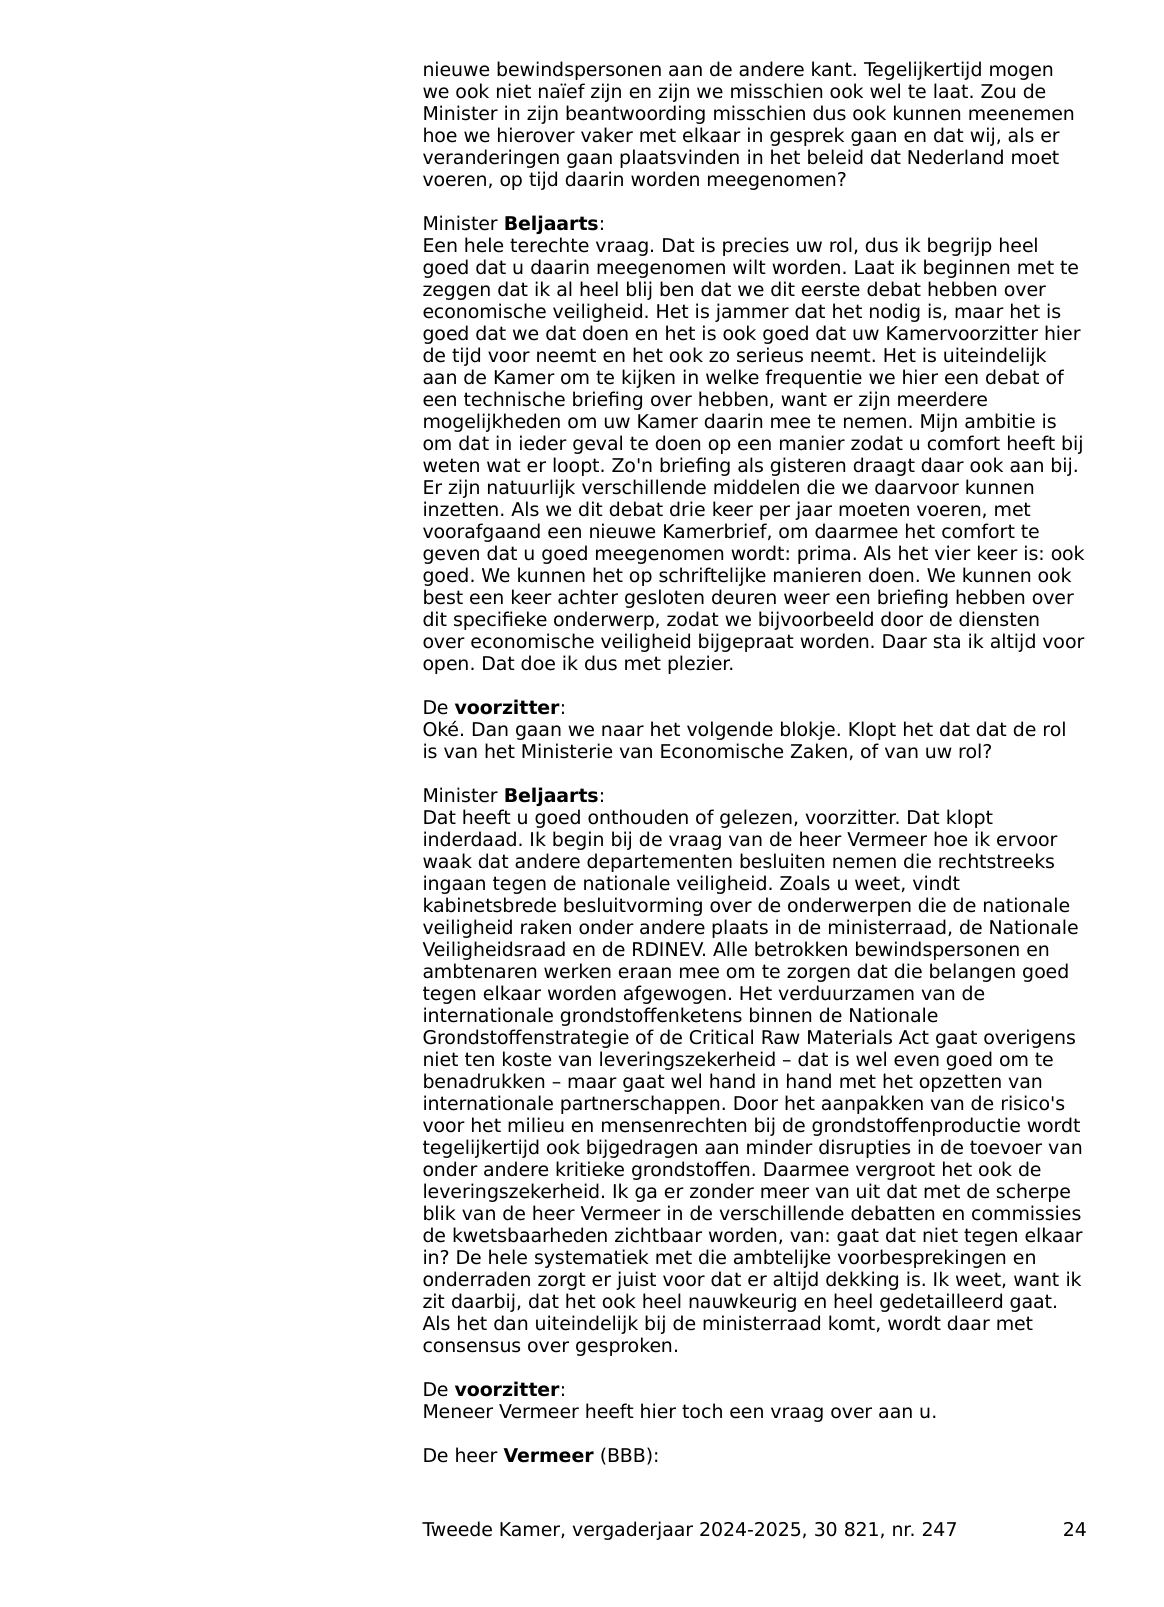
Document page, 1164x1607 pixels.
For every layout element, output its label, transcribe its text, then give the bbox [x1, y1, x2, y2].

text De voorzitter: [422, 1379, 1087, 1401]
text Dat heeft u goed onthouden of gelezen, voorzitter. Dat klopt inderdaad. Ik begin bij de vraag van de heer Vermeer hoe ik ervoor waak dat andere departementen besluiten nemen die rechtstreeks ingaan tegen de nationale veiligheid. Zoals u weet, vindt kabinetsbrede besluitvorming over de onderwerpen die de nationale veiligheid raken onder andere plaats in de ministerraad, de Nationale Veiligheidsraad en de RDINEV. Alle betrokken bewindspersonen en ambtenaren werken eraan mee om te zorgen dat die belangen goed tegen elkaar worden afgewogen. Het verduurzamen van de internationale grondstoffenketens binnen de Nationale Grondstoffenstrategie of de Critical Raw Materials Act gaat overigens niet ten koste van leveringszekerheid – dat is wel even goed om te benadrukken – maar gaat wel hand in hand met het opzetten van internationale partnerschappen. Door het aanpakken van de risico's voor het milieu en mensenrechten bij de grondstoffenproductie wordt tegelijkertijd ook bijgedragen aan minder disrupties in de toevoer van onder andere kritieke grondstoffen. Daarmee vergroot het ook de leveringszekerheid. Ik ga er zonder meer van uit dat met de scherpe blik van de heer Vermeer in de verschillende debatten en commissies de kwetsbaarheden zichtbaar worden, van: gaat dat niet tegen elkaar in? De hele systematiek met die ambtelijke voorbesprekingen en onderraden zorgt er juist voor dat er altijd dekking is. Ik weet, want ik zit daarbij, dat het ook heel nauwkeurig en heel gedetailleerd gaat. Als het dan uiteindelijk bij de ministerraad komt, wordt daar met consensus over gesproken. [422, 807, 1087, 1356]
text Oké. Dan gaan we naar het volgende blokje. Klopt het dat dat de rol is van het Ministerie van Economische Zaken, of van uw rol? [422, 719, 1087, 763]
text Minister Beljaarts: [422, 213, 1087, 235]
text nieuwe bewindspersonen aan de andere kant. Tegelijkertijd mogen we ook niet naïef zijn en zijn we misschien ook wel te laat. Zou de Minister in zijn beantwoording misschien dus ook kunnen meenemen hoe we hierover vaker met elkaar in gesprek gaan en dat wij, als er veranderingen gaan plaatsvinden in het beleid dat Nederland moet voeren, op tijd daarin worden meegenomen? [422, 59, 1087, 191]
text Meneer Vermeer heeft hier toch een vraag over aan u. [422, 1401, 1087, 1423]
text De heer Vermeer (BBB): [422, 1445, 1087, 1467]
text Een hele terechte vraag. Dat is precies uw rol, dus ik begrijp heel goed dat u daarin meegenomen wilt worden. Laat ik beginnen met te zeggen dat ik al heel blij ben dat we dit eerste debat hebben over economische veiligheid. Het is jammer dat het nodig is, maar het is goed dat we dat doen en het is ook goed dat uw Kamervoorzitter hier de tijd voor neemt en het ook zo serieus neemt. Het is uiteindelijk aan de Kamer om te kijken in welke frequentie we hier een debat of een technische briefing over hebben, want er zijn meerdere mogelijkheden om uw Kamer daarin mee te nemen. Mijn ambitie is om dat in ieder geval te doen op een manier zodat u comfort heeft bij weten wat er loopt. Zo'n briefing als gisteren draagt daar ook aan bij. Er zijn natuurlijk verschillende middelen die we daarvoor kunnen inzetten. Als we dit debat drie keer per jaar moeten voeren, met voorafgaand een nieuwe Kamerbrief, om daarmee het comfort te geven dat u goed meegenomen wordt: prima. Als het vier keer is: ook goed. We kunnen het op schriftelijke manieren doen. We kunnen ook best een keer achter gesloten deuren weer een briefing hebben over dit specifieke onderwerp, zodat we bijvoorbeeld door de diensten over economische veiligheid bijgepraat worden. Daar sta ik altijd voor open. Dat doe ik dus met plezier. [422, 235, 1087, 675]
text De voorzitter: [422, 697, 1087, 719]
text Minister Beljaarts: [422, 785, 1087, 807]
